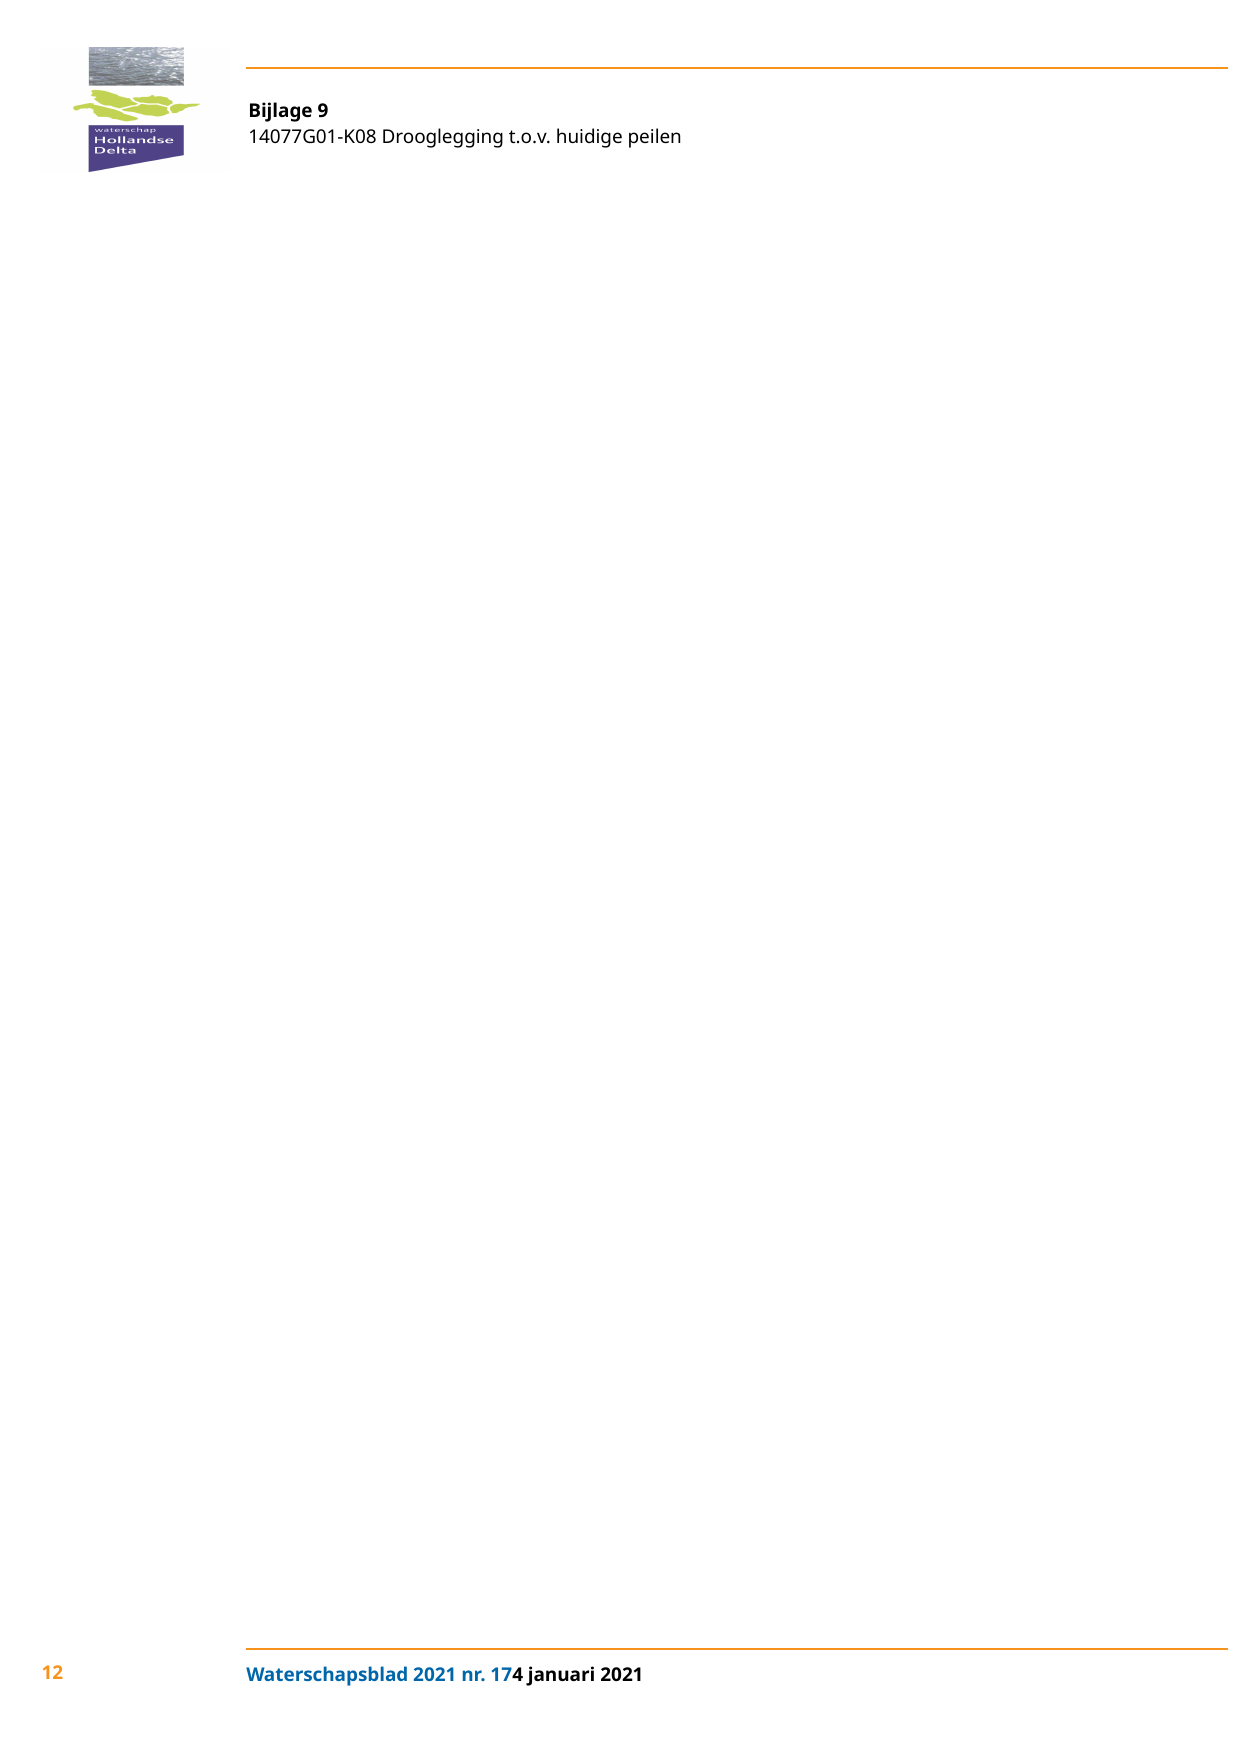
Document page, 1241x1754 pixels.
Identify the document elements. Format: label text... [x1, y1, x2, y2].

text 14077G01-K08 Drooglegging t.o.v. huidige peilen [248, 123, 1152, 149]
picture [41, 47, 231, 172]
text Bijlage 9 [248, 95, 1152, 123]
